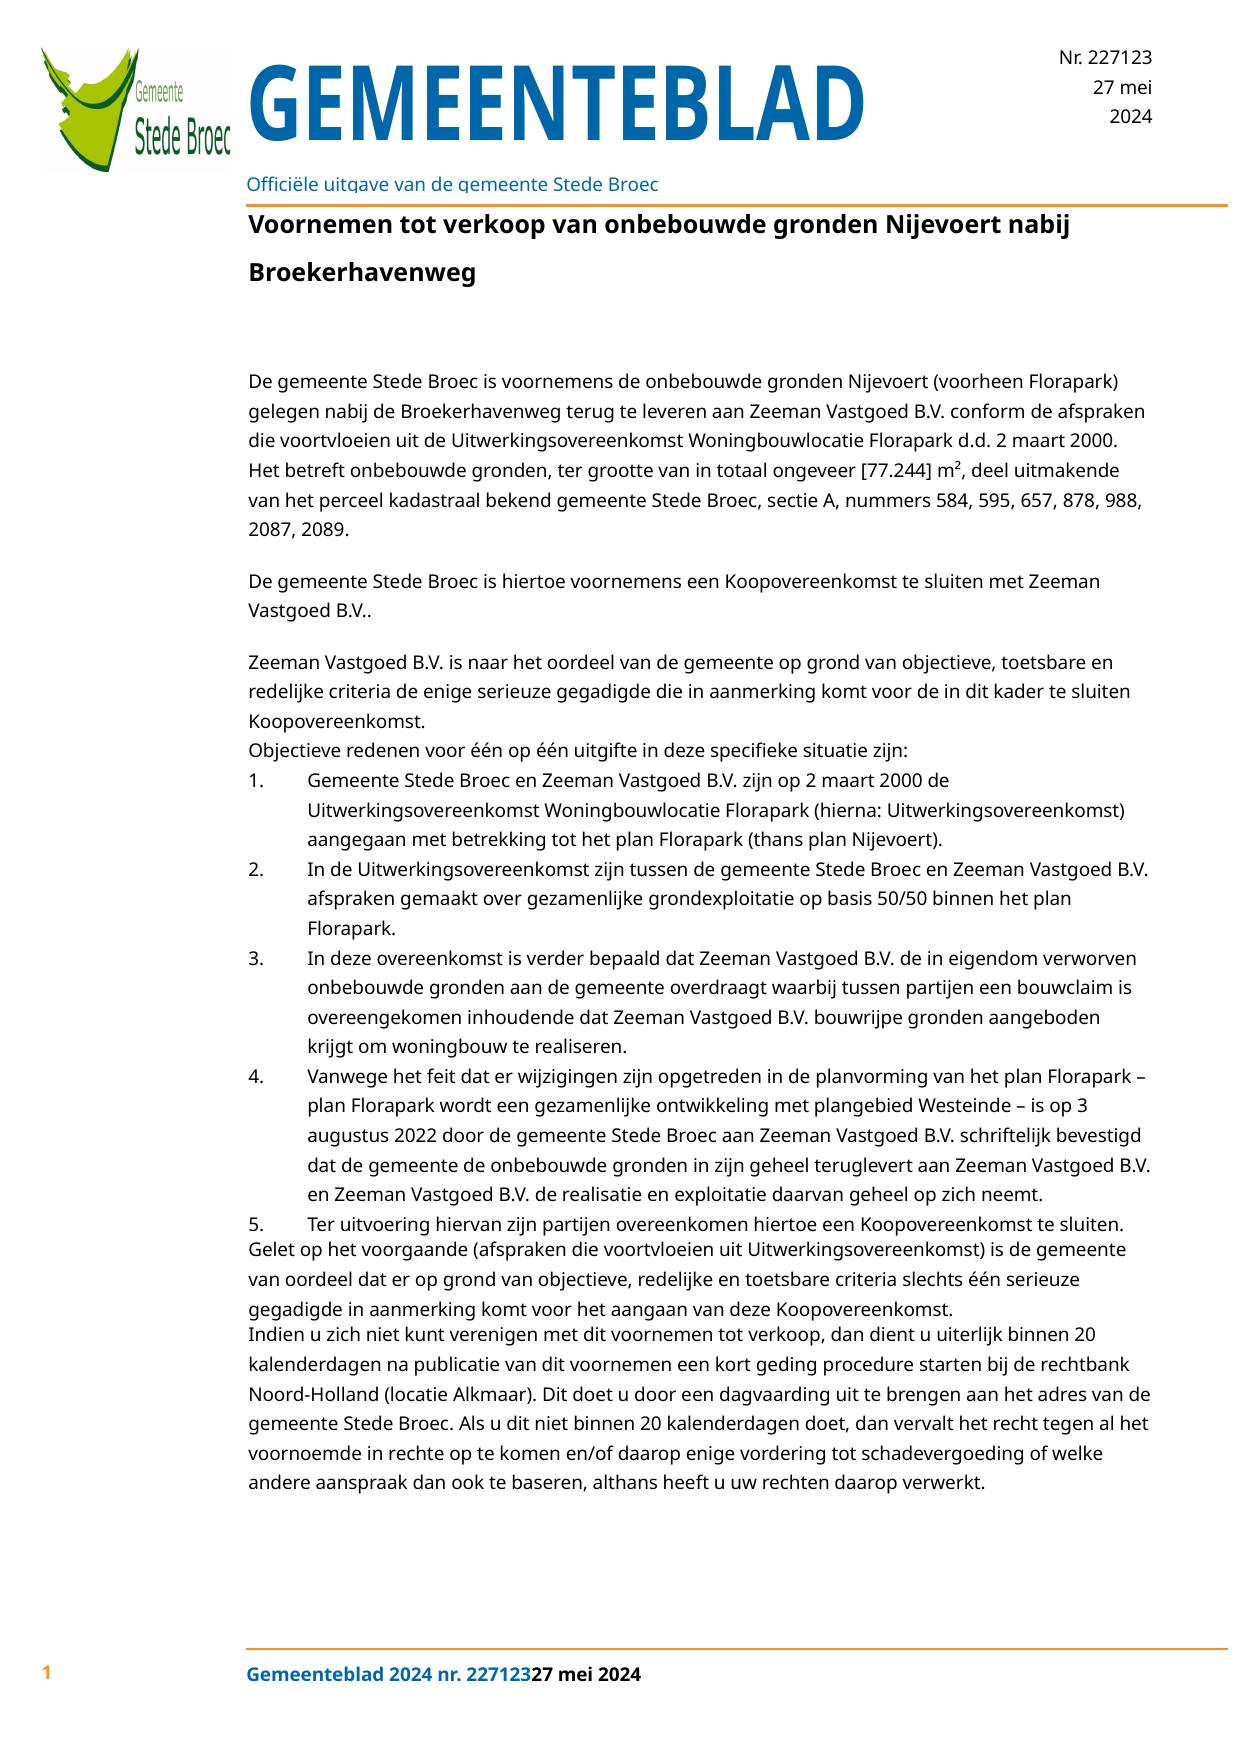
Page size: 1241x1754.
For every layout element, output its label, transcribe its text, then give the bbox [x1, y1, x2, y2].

table_cell [248, 542, 1152, 568]
table_cell Zeeman Vastgoed B.V. is naar het oordeel van de gemeente op grond van objectieve, toetsbare en redelijke criteria de enige serieuze gegadigde die in aanmerking komt voor de in dit kader te sluiten Koopovereenkomst. Objectieve redenen voor één op één uitgifte in deze specifieke situatie zijn: Gemeente Stede Broec en Zeeman Vastgoed B.V. zijn op 2 maart 2000 de Uitwerkingsovereenkomst Woningbouwlocatie Florapark (hierna: Uitwerkingsovereenkomst) aangegaan met betrekking tot het plan Florapark (thans plan Nijevoert). In de Uitwerkingsovereenkomst zijn tussen de gemeente Stede Broec en Zeeman Vastgoed B.V. afspraken gemaakt over gezamenlijke grondexploitatie op basis 50/50 binnen het plan Florapark. In deze overeenkomst is verder bepaald dat Zeeman Vastgoed B.V. de in eigendom verworven onbebouwde gronden aan de gemeente overdraagt waarbij tussen partijen een bouwclaim is overeengekomen inhoudende dat Zeeman Vastgoed B.V. bouwrijpe gronden aangeboden krijgt om woningbouw te realiseren. Vanwege het feit dat er wijzigingen zijn opgetreden in de planvorming van het plan Florapark – plan Florapark wordt een gezamenlijke ontwikkeling met plangebied Westeinde – is op 3 augustus 2022 door de gemeente Stede Broec aan Zeeman Vastgoed B.V. schriftelijk bevestigd dat de gemeente de onbebouwde gronden in zijn geheel teruglevert aan Zeeman Vastgoed B.V. en Zeeman Vastgoed B.V. de realisatie en exploitatie daarvan geheel op zich neemt. Ter uitvoering hiervan zijn partijen overeenkomen hiertoe een Koopovereenkomst te sluiten. [248, 649, 1152, 1237]
picture [41, 47, 231, 172]
table_cell Gelet op het voorgaande (afspraken die voortvloeien uit Uitwerkingsovereenkomst) is de gemeente van oordeel dat er op grond van objectieve, redelijke en toetsbare criteria slechts één serieuze gegadigde in aanmerking komt voor het aangaan van deze Koopovereenkomst. [248, 1237, 1152, 1322]
table_cell De gemeente Stede Broec is hiertoe voornemens een Koopovereenkomst te sluiten met Zeeman Vastgoed B.V.. [248, 568, 1152, 623]
table_header De gemeente Stede Broec is voornemens de onbebouwde gronden Nijevoert (voorheen Florapark) gelegen nabij de Broekerhavenweg terug te leveren aan Zeeman Vastgoed B.V. conform de afspraken die voortvloeien uit de Uitwerkingsovereenkomst Woningbouwlocatie Florapark d.d. 2 maart 2000. Het betreft onbebouwde gronden, ter grootte van in totaal ongeveer [77.244] m², deel uitmakende van het perceel kadastraal bekend gemeente Stede Broec, sectie A, nummers 584, 595, 657, 878, 988, 2087, 2089. [248, 369, 1152, 542]
text Voornemen tot verkoop van onbebouwde gronden Nijevoert nabij Broekerhavenweg [248, 207, 1152, 288]
table_cell [248, 623, 1152, 649]
table_cell [248, 1495, 1152, 1521]
table_cell Indien u zich niet kunt verenigen met dit voornemen tot verkoop, dan dient u uiterlijk binnen 20 kalenderdagen na publicatie van dit voornemen een kort geding procedure starten bij de rechtbank Noord-Holland (locatie Alkmaar). Dit doet u door een dagvaarding uit te brengen aan het adres van de gemeente Stede Broec. Als u dit niet binnen 20 kalenderdagen doet, dan vervalt het recht tegen al het voornoemde in rechte op te komen en/of daarop enige vordering tot schadevergoeding of welke andere aanspraak dan ook te baseren, althans heeft u uw rechten daarop verwerkt. [248, 1322, 1152, 1495]
